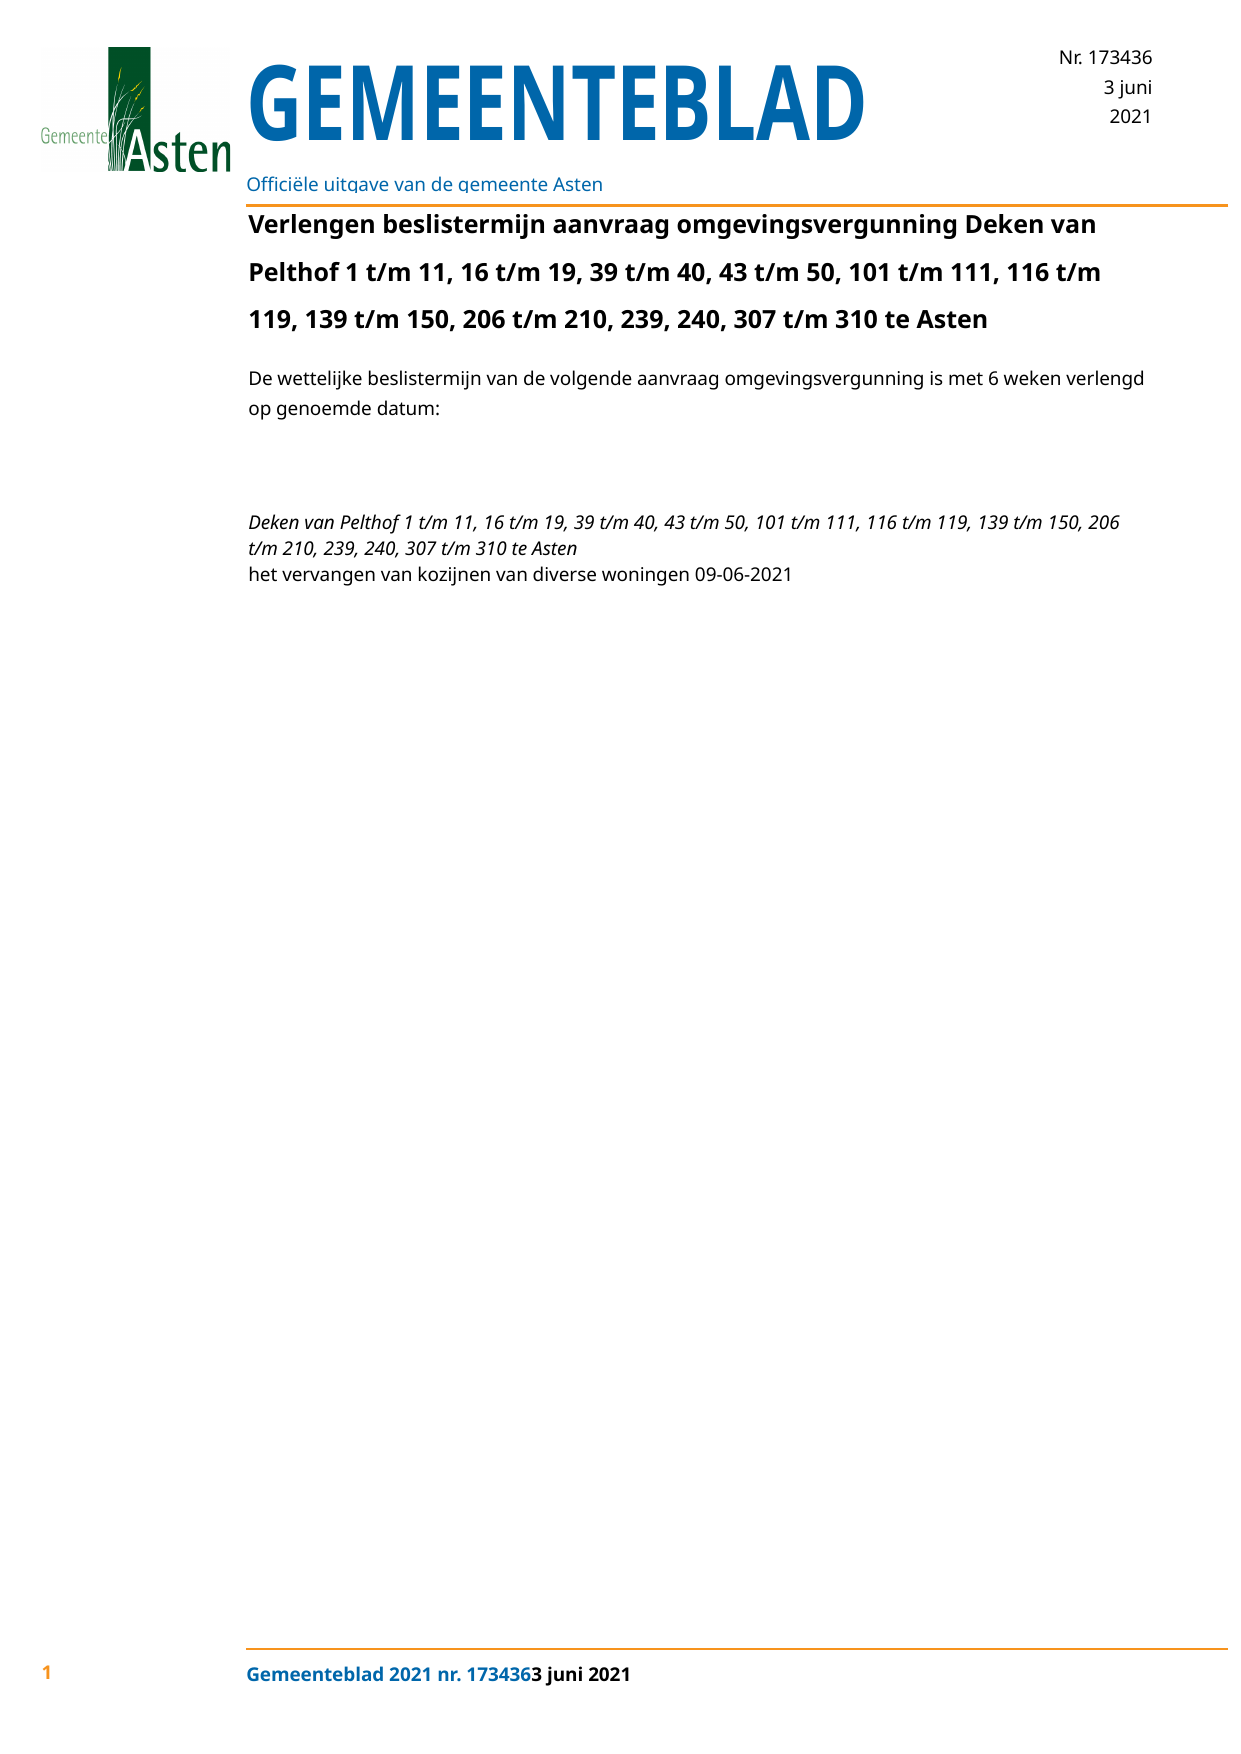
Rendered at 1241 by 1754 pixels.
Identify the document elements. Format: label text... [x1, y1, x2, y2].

text Deken van Pelthof 1 t/m 11, 16 t/m 19, 39 t/m 40, 43 t/m 50, 101 t/m 111, 116 t/m 119, 139 t/m 150, 206 t/m 210, 239, 240, 307 t/m 310 te Asten [248, 509, 1152, 561]
picture [41, 47, 231, 172]
text De wettelijke beslistermijn van de volgende aanvraag omgevingsvergunning is met 6 weken verlengd op genoemde datum: [248, 366, 1152, 421]
text Verlengen beslistermijn aanvraag omgevingsvergunning Deken van Pelthof 1 t/m 11, 16 t/m 19, 39 t/m 40, 43 t/m 50, 101 t/m 111, 116 t/m 119, 139 t/m 150, 206 t/m 210, 239, 240, 307 t/m 310 te Asten [248, 207, 1152, 336]
text het vervangen van kozijnen van diverse woningen 09-06-2021 [248, 561, 1152, 587]
